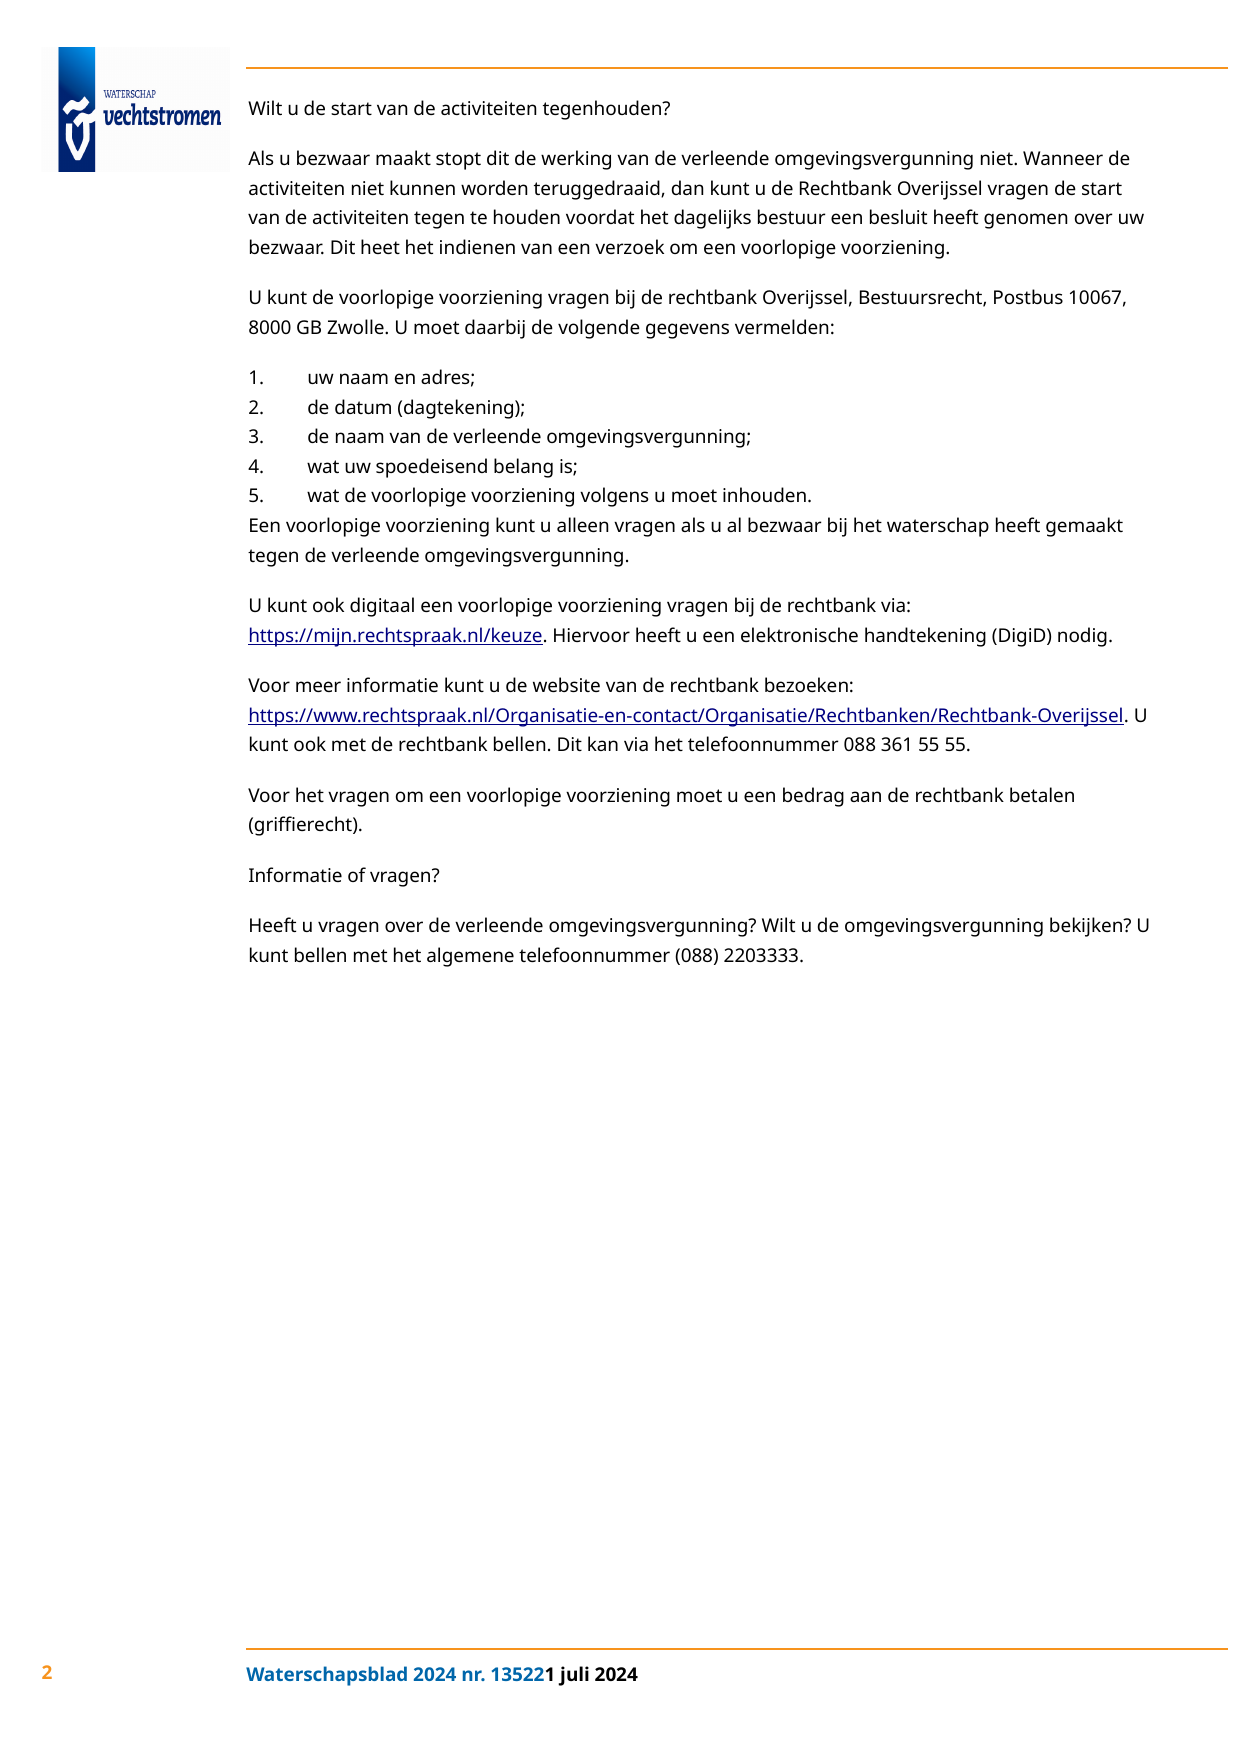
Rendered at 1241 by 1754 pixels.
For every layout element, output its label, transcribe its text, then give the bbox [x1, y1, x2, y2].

picture [41, 47, 231, 172]
list wat uw spoedeisend belang is; [248, 453, 1152, 479]
list uw naam en adres; [248, 364, 1152, 390]
text U kunt de voorlopige voorziening vragen bij de rechtbank Overijssel, Bestuursrecht, Postbus 10067, 8000 GB Zwolle. U moet daarbij de volgende gegevens vermelden: [248, 284, 1152, 340]
text Heeft u vragen over de verleende omgevingsvergunning? Wilt u de omgevingsvergunning bekijken? U kunt bellen met het algemene telefoonnummer (088) 2203333. [248, 912, 1152, 968]
text U kunt ook digitaal een voorlopige voorziening vragen bij de rechtbank via: https://mijn.rechtspraak.nl/keuze. Hiervoor heeft u een elektronische handtekening (DigiD) nodig. [248, 592, 1152, 648]
text Een voorlopige voorziening kunt u alleen vragen als u al bezwaar bij het waterschap heeft gemaakt tegen de verleende omgevingsvergunning. [248, 512, 1152, 568]
text Voor het vragen om een voorlopige voorziening moet u een bedrag aan de rechtbank betalen (griffierecht). [248, 782, 1152, 837]
list de naam van de verleende omgevingsvergunning; [248, 423, 1152, 449]
list wat de voorlopige voorziening volgens u moet inhouden. [248, 483, 1152, 508]
text Voor meer informatie kunt u de website van de rechtbank bezoeken: https://www.rechtspraak.nl/Organisatie-en-contact/Organisatie/Rechtbanken/Rechtbank-Overijssel. U kunt ook met de rechtbank bellen. Dit kan via het telefoonnummer 088 361 55 55. [248, 672, 1152, 757]
text Wilt u de start van de activiteiten tegenhouden? [248, 95, 1152, 121]
text Informatie of vragen? [248, 862, 1152, 888]
text Als u bezwaar maakt stopt dit de werking van de verleende omgevingsvergunning niet. Wanneer de activiteiten niet kunnen worden teruggedraaid, dan kunt u de Rechtbank Overijssel vragen de start van de activiteiten tegen te houden voordat het dagelijks bestuur een besluit heeft genomen over uw bezwaar. Dit heet het indienen van een verzoek om een voorlopige voorziening. [248, 145, 1152, 260]
list de datum (dagtekening); [248, 394, 1152, 420]
